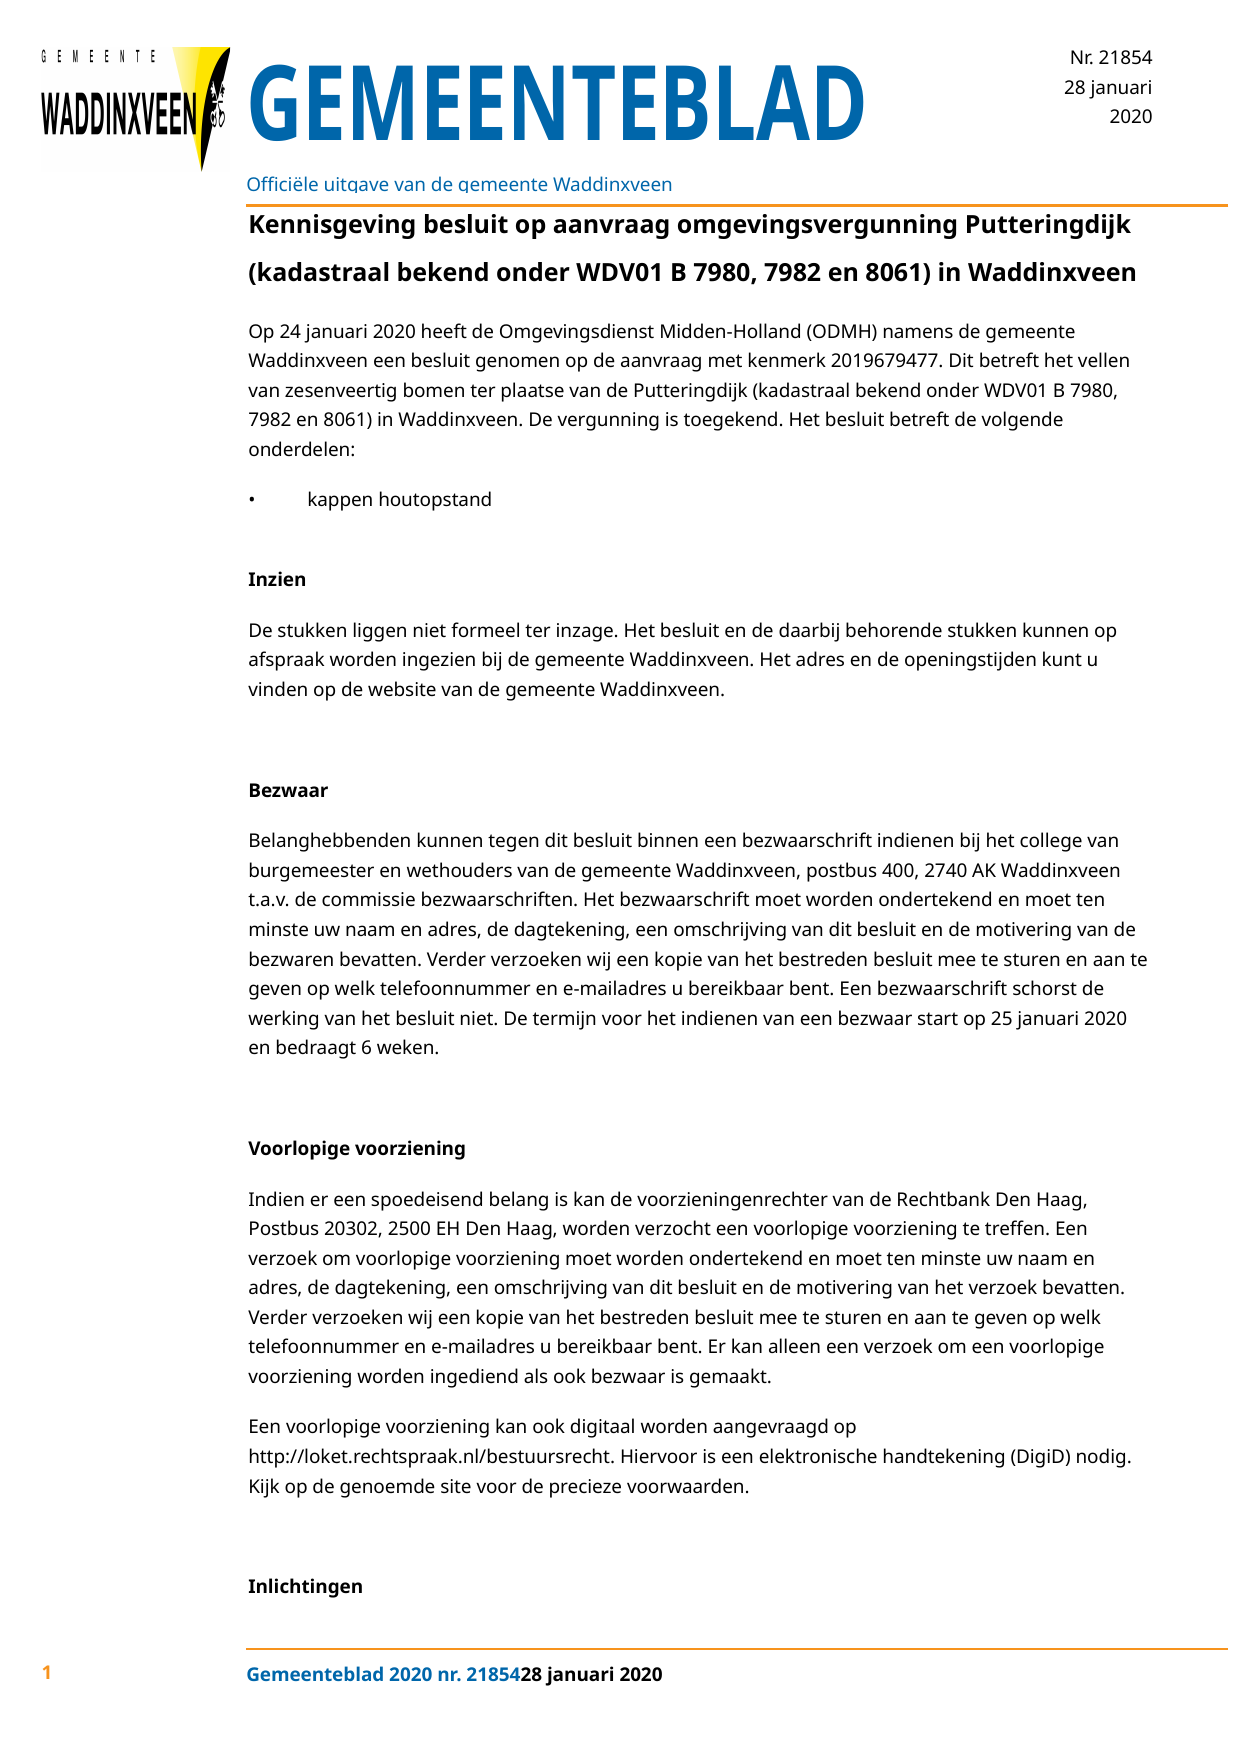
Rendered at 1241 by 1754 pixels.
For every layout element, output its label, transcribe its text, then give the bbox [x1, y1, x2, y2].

list kappen houtopstand [248, 487, 1152, 512]
text Op 24 januari 2020 heeft de Omgevingsdienst Midden-Holland (ODMH) namens de gemeente Waddinxveen een besluit genomen op de aanvraag met kenmerk 2019679477. Dit betreft het vellen van zesenveertig bomen ter plaatse van de Putteringdijk (kadastraal bekend onder WDV01 B 7980, 7982 en 8061) in Waddinxveen. De vergunning is toegekend. Het besluit betreft de volgende onderdelen: [248, 318, 1152, 462]
picture [41, 47, 231, 172]
text Bezwaar [248, 777, 1152, 803]
text Kennisgeving besluit op aanvraag omgevingsvergunning Putteringdijk (kadastraal bekend onder WDV01 B 7980, 7982 en 8061) in Waddinxveen [248, 207, 1152, 288]
text De stukken liggen niet formeel ter inzage. Het besluit en de daarbij behorende stukken kunnen op afspraak worden ingezien bij de gemeente Waddinxveen. Het adres en de openingstijden kunt u vinden op de website van de gemeente Waddinxveen. [248, 617, 1152, 702]
text Indien er een spoedeisend belang is kan de voorzieningenrechter van de Rechtbank Den Haag, Postbus 20302, 2500 EH Den Haag, worden verzocht een voorlopige voorziening te treffen. Een verzoek om voorlopige voorziening moet worden ondertekend en moet ten minste uw naam en adres, de dagtekening, een omschrijving van dit besluit en de motivering van het verzoek bevatten. Verder verzoeken wij een kopie van het bestreden besluit mee te sturen en aan te geven op welk telefoonnummer en e-mailadres u bereikbaar bent. Er kan alleen een verzoek om een voorlopige voorziening worden ingediend als ook bezwaar is gemaakt. [248, 1186, 1152, 1389]
text Een voorlopige voorziening kan ook digitaal worden aangevraagd op http://loket.rechtspraak.nl/bestuursrecht. Hiervoor is een elektronische handtekening (DigiD) nodig. Kijk op de genoemde site voor de precieze voorwaarden. [248, 1414, 1152, 1499]
text Inzien [248, 567, 1152, 592]
text Belanghebbenden kunnen tegen dit besluit binnen een bezwaarschrift indienen bij het college van burgemeester en wethouders van de gemeente Waddinxveen, postbus 400, 2740 AK Waddinxveen t.a.v. de commissie bezwaarschriften. Het bezwaarschrift moet worden ondertekend en moet ten minste uw naam en adres, de dagtekening, een omschrijving van dit besluit en de motivering van de bezwaren bevatten. Verder verzoeken wij een kopie van het bestreden besluit mee te sturen en aan te geven op welk telefoonnummer en e-mailadres u bereikbaar bent. Een bezwaarschrift schorst de werking van het besluit niet. De termijn voor het indienen van een bezwaar start op 25 januari 2020 en bedraagt 6 weken. [248, 827, 1152, 1060]
text Voorlopige voorziening [248, 1135, 1152, 1161]
text Inlichtingen [248, 1574, 1152, 1599]
